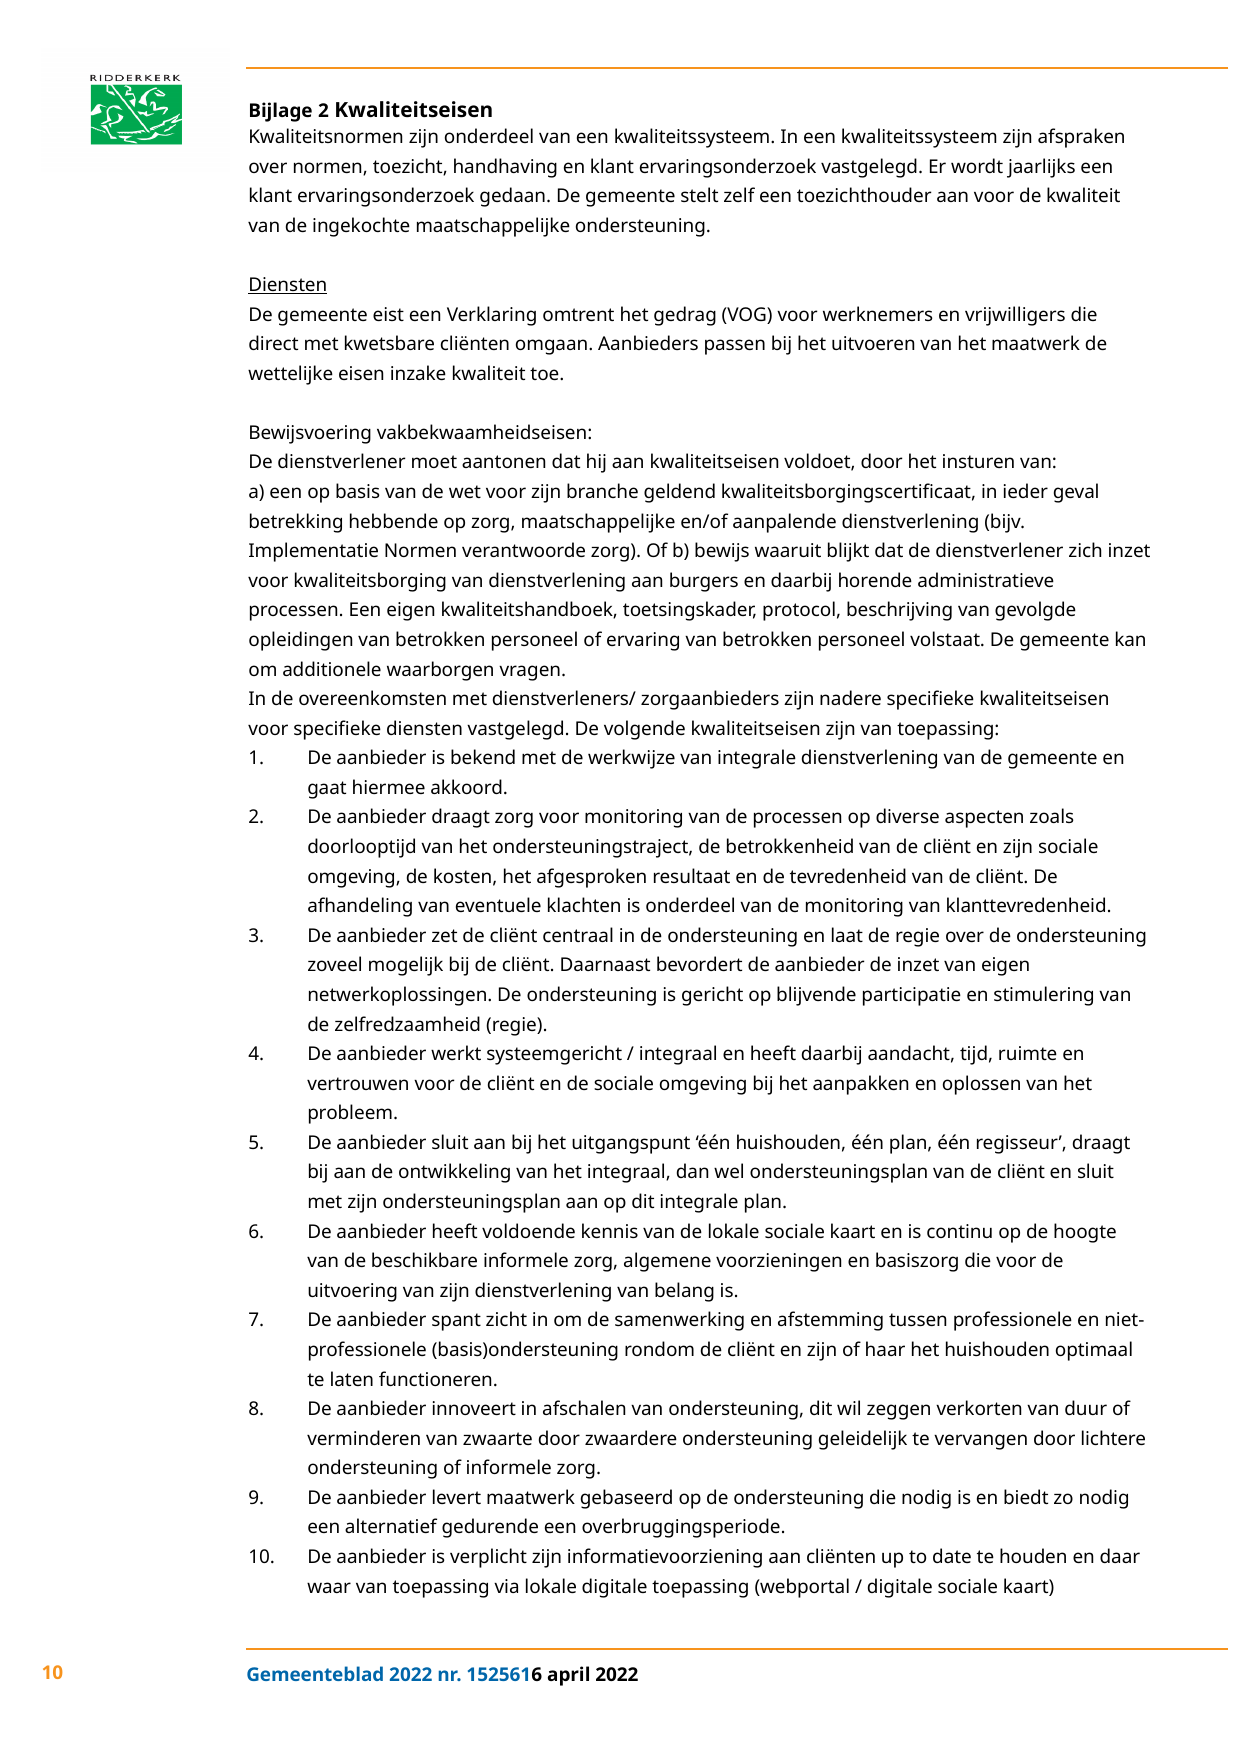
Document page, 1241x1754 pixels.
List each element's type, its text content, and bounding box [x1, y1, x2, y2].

list De aanbieder sluit aan bij het uitgangspunt ‘één huishouden, één plan, één regisseur’, draagt bij aan de ontwikkeling van het integraal, dan wel ondersteuningsplan van de cliënt en sluit met zijn ondersteuningsplan aan op dit integrale plan. [248, 1129, 1152, 1214]
list De aanbieder innoveert in afschalen van ondersteuning, dit wil zeggen verkorten van duur of verminderen van zwaarte door zwaardere ondersteuning geleidelijk te vervangen door lichtere ondersteuning of informele zorg. [248, 1395, 1152, 1480]
text De dienstverlener moet aantonen dat hij aan kwaliteitseisen voldoet, door het insturen van: [248, 449, 1152, 474]
text In de overeenkomsten met dienstverleners/ zorgaanbieders zijn nadere specifieke kwaliteitseisen voor specifieke diensten vastgelegd. De volgende kwaliteitseisen zijn van toepassing: [248, 685, 1152, 741]
list De aanbieder is verplicht zijn informatievoorziening aan cliënten up to date te houden en daar waar van toepassing via lokale digitale toepassing (webportal / digitale sociale kaart) [248, 1543, 1152, 1599]
list De aanbieder is bekend met de werkwijze van integrale dienstverlening van de gemeente en gaat hiermee akkoord. [248, 744, 1152, 800]
picture [41, 47, 231, 172]
list De aanbieder draagt zorg voor monitoring van de processen op diverse aspecten zoals doorlooptijd van het ondersteuningstraject, de betrokkenheid van de cliënt en zijn sociale omgeving, de kosten, het afgesproken resultaat en de tevredenheid van de cliënt. De afhandeling van eventuele klachten is onderdeel van de monitoring van klanttevredenheid. [248, 804, 1152, 918]
list De aanbieder spant zicht in om de samenwerking en afstemming tussen professionele en niet-professionele (basis)ondersteuning rondom de cliënt en zijn of haar het huishouden optimaal te laten functioneren. [248, 1307, 1152, 1392]
text Kwaliteitsnormen zijn onderdeel van een kwaliteitssysteem. In een kwaliteitssysteem zijn afspraken over normen, toezicht, handhaving en klant ervaringsonderzoek vastgelegd. Er wordt jaarlijks een klant ervaringsonderzoek gedaan. De gemeente stelt zelf een toezichthouder aan voor de kwaliteit van de ingekochte maatschappelijke ondersteuning. [248, 123, 1152, 238]
list De aanbieder levert maatwerk gebaseerd op de ondersteuning die nodig is en biedt zo nodig een alternatief gedurende een overbruggingsperiode. [248, 1484, 1152, 1539]
list De aanbieder zet de cliënt centraal in de ondersteuning en laat de regie over de ondersteuning zoveel mogelijk bij de cliënt. Daarnaast bevordert de aanbieder de inzet van eigen netwerkoplossingen. De ondersteuning is gericht op blijvende participatie en stimulering van de zelfredzaamheid (regie). [248, 922, 1152, 1037]
list De aanbieder werkt systeemgericht / integraal en heeft daarbij aandacht, tijd, ruimte en vertrouwen voor de cliënt en de sociale omgeving bij het aanpakken en oplossen van het probleem. [248, 1040, 1152, 1125]
text Diensten [248, 271, 1152, 297]
text Bijlage 2 Kwaliteitseisen [248, 95, 1152, 123]
text De gemeente eist een Verklaring omtrent het gedrag (VOG) voor werknemers en vrijwilligers die direct met kwetsbare cliënten omgaan. Aanbieders passen bij het uitvoeren van het maatwerk de wettelijke eisen inzake kwaliteit toe. [248, 301, 1152, 386]
text a) een op basis van de wet voor zijn branche geldend kwaliteitsborgingscertificaat, in ieder geval betrekking hebbende op zorg, maatschappelijke en/of aanpalende dienstverlening (bijv. Implementatie Normen verantwoorde zorg). Of b) bewijs waaruit blijkt dat de dienstverlener zich inzet voor kwaliteitsborging van dienstverlening aan burgers en daarbij horende administratieve processen. Een eigen kwaliteitshandboek, toetsingskader, protocol, beschrijving van gevolgde opleidingen van betrokken personeel of ervaring van betrokken personeel volstaat. De gemeente kan om additionele waarborgen vragen. [248, 478, 1152, 682]
list De aanbieder heeft voldoende kennis van de lokale sociale kaart en is continu op de hoogte van de beschikbare informele zorg, algemene voorzieningen en basiszorg die voor de uitvoering van zijn dienstverlening van belang is. [248, 1218, 1152, 1303]
text Bewijsvoering vakbekwaamheidseisen: [248, 419, 1152, 445]
